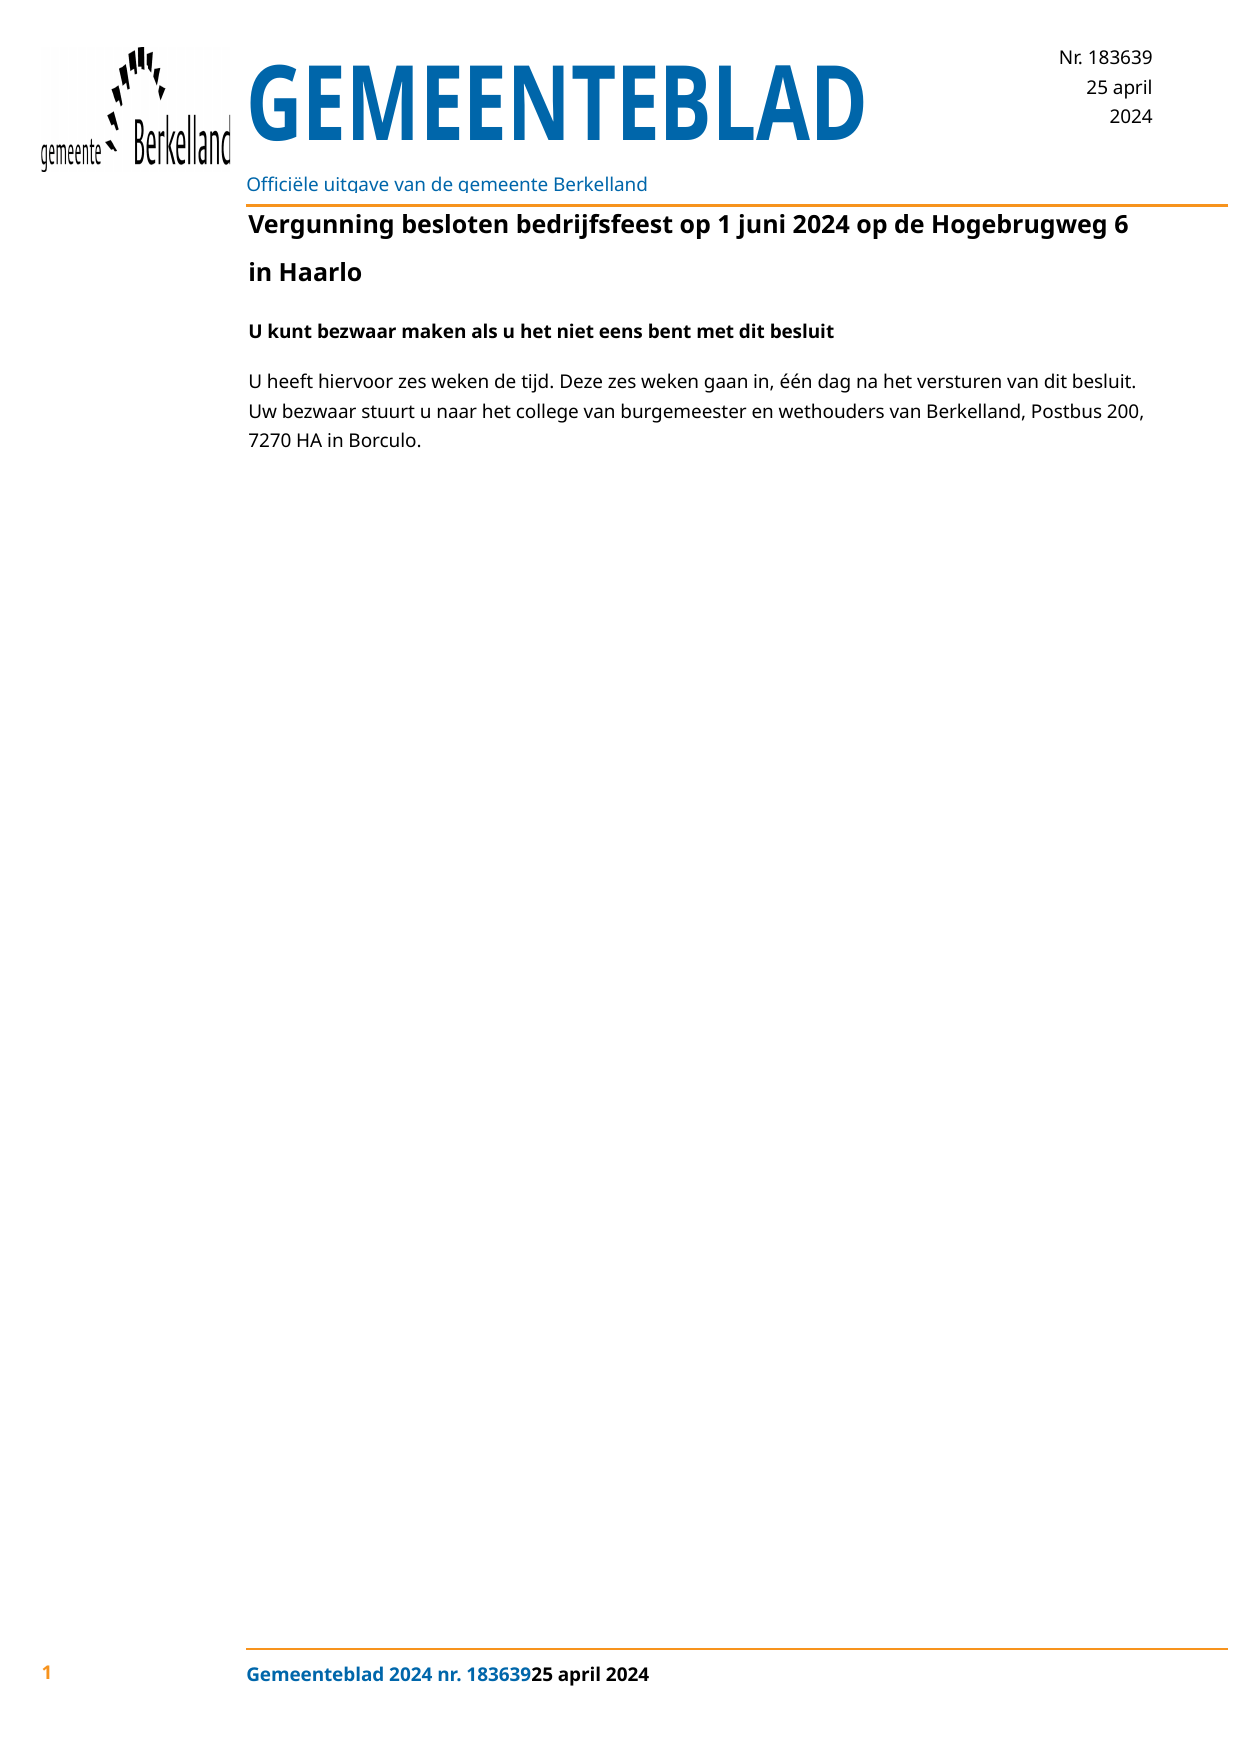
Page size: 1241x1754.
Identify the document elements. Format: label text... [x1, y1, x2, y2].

text U heeft hiervoor zes weken de tijd. Deze zes weken gaan in, één dag na het versturen van dit besluit. Uw bezwaar stuurt u naar het college van burgemeester en wethouders van Berkelland, Postbus 200, 7270 HA in Borculo. [248, 368, 1152, 453]
text Vergunning besloten bedrijfsfeest op 1 juni 2024 op de Hogebrugweg 6 in Haarlo [248, 207, 1152, 288]
picture [41, 47, 231, 172]
text U kunt bezwaar maken als u het niet eens bent met dit besluit [248, 318, 1152, 344]
